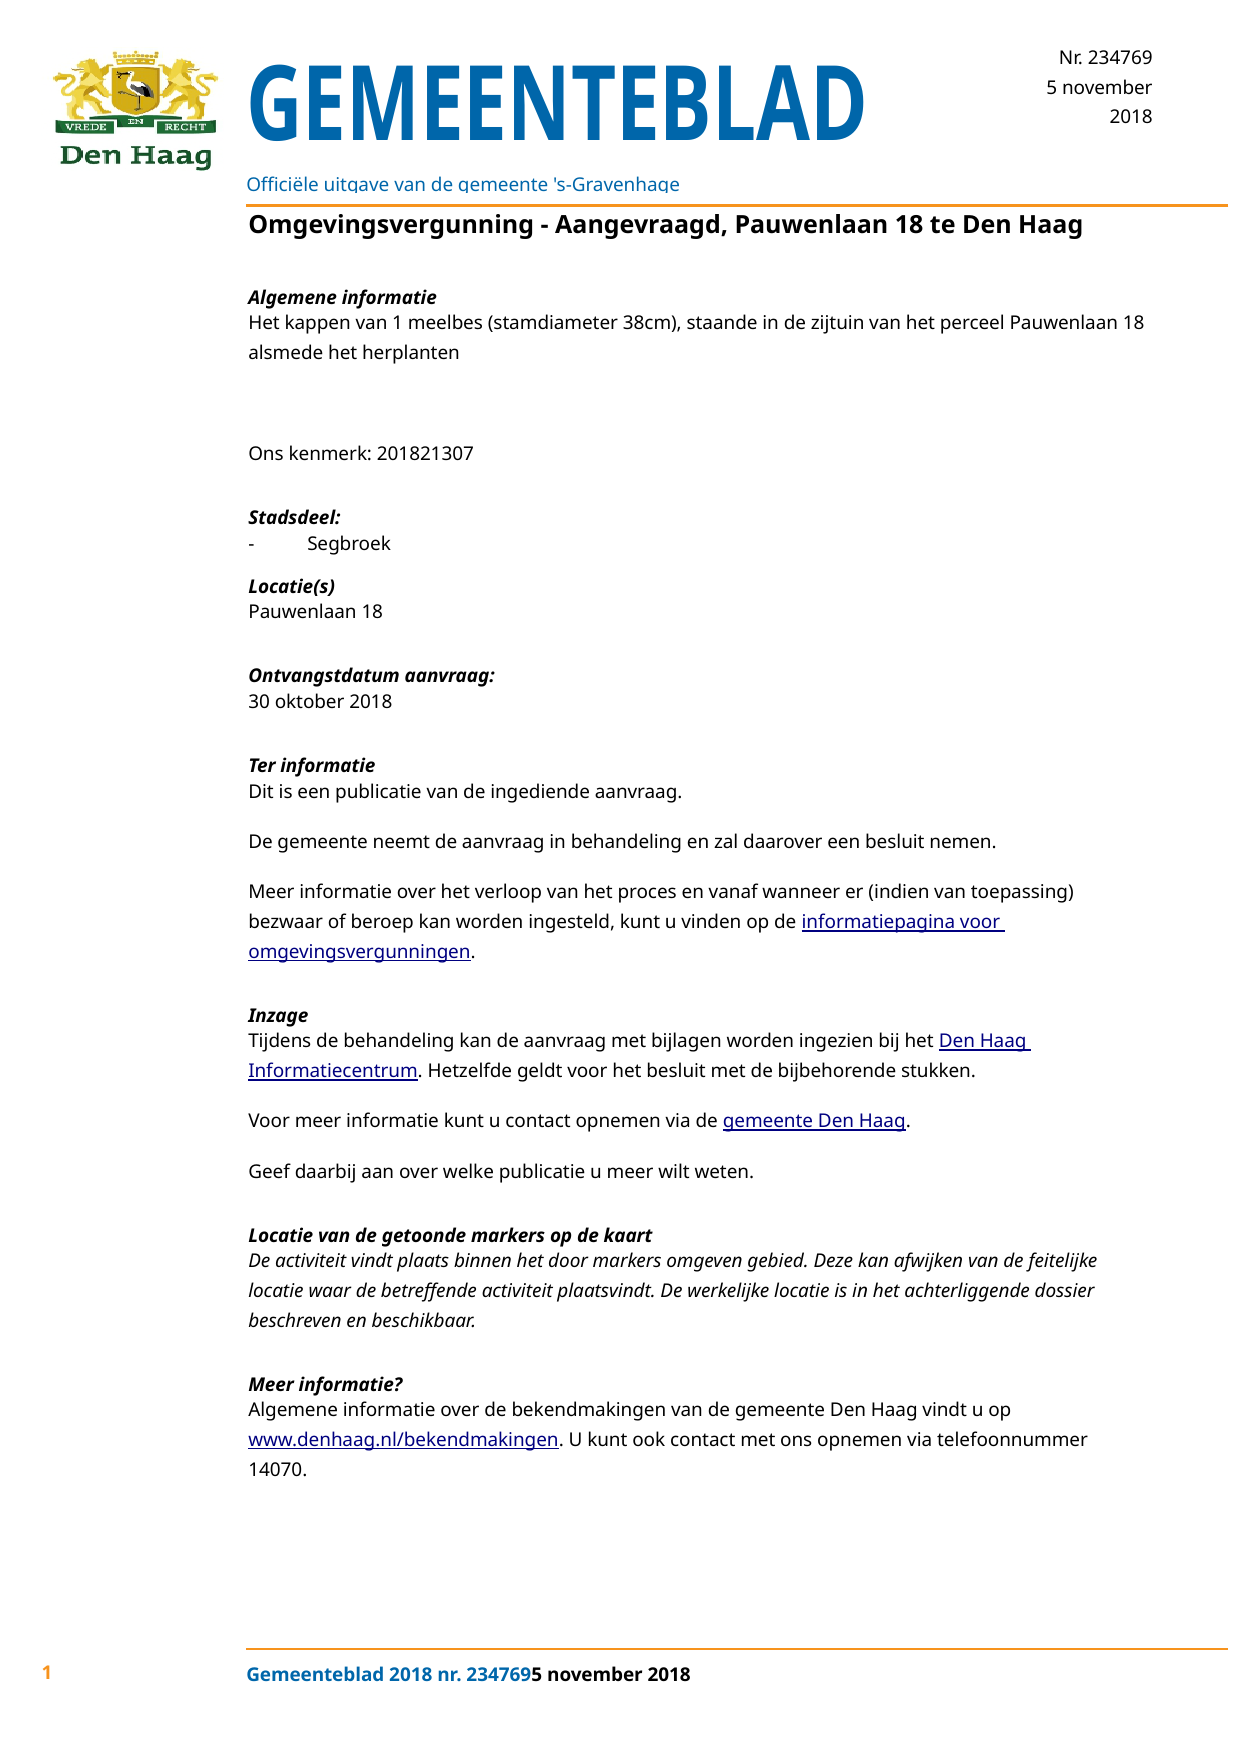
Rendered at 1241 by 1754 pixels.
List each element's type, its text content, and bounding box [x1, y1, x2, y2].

text Ter informatie [248, 752, 1152, 778]
text Locatie van de getoonde markers op de kaart [248, 1222, 1152, 1248]
text Algemene informatie over de bekendmakingen van de gemeente Den Haag vindt u op www.denhaag.nl/bekendmakingen. U kunt ook contact met ons opnemen via telefoonnummer 14070. [248, 1397, 1152, 1481]
text Meer informatie? [248, 1371, 1152, 1397]
text Tijdens de behandeling kan de aanvraag met bijlagen worden ingezien bij het Den Haag Informatiecentrum. Hetzelfde geldt voor het besluit met de bijbehorende stukken. [248, 1028, 1152, 1083]
text Geef daarbij aan over welke publicatie u meer wilt weten. [248, 1158, 1152, 1184]
text Ontvangstdatum aanvraag: [248, 662, 1152, 688]
text De activiteit vindt plaats binnen het door markers omgeven gebied. Deze kan afwijken van de feitelijke locatie waar de betreffende activiteit plaatsvindt. De werkelijke locatie is in het achterliggende dossier beschreven en beschikbaar. [248, 1248, 1152, 1333]
list Segbroek [248, 530, 1152, 555]
text Algemene informatie [248, 284, 1152, 309]
picture [41, 47, 231, 172]
text 30 oktober 2018 [248, 688, 1152, 714]
text Omgevingsvergunning - Aangevraagd, Pauwenlaan 18 te Den Haag [248, 207, 1152, 241]
text Stadsdeel: [248, 504, 1152, 530]
text De gemeente neemt de aanvraag in behandeling en zal daarover een besluit nemen. [248, 828, 1152, 854]
text Dit is een publicatie van de ingediende aanvraag. [248, 778, 1152, 804]
text Meer informatie over het verloop van het proces en vanaf wanneer er (indien van toepassing) bezwaar of beroep kan worden ingesteld, kunt u vinden op de informatiepagina voor omgevingsvergunningen. [248, 879, 1152, 964]
text Het kappen van 1 meelbes (stamdiameter 38cm), staande in de zijtuin van het perceel Pauwenlaan 18 alsmede het herplanten [248, 309, 1152, 365]
text Locatie(s) [248, 573, 1152, 598]
text Ons kenmerk: 201821307 [248, 440, 1152, 466]
text Pauwenlaan 18 [248, 598, 1152, 624]
text Voor meer informatie kunt u contact opnemen via de gemeente Den Haag. [248, 1108, 1152, 1133]
text Inzage [248, 1002, 1152, 1028]
